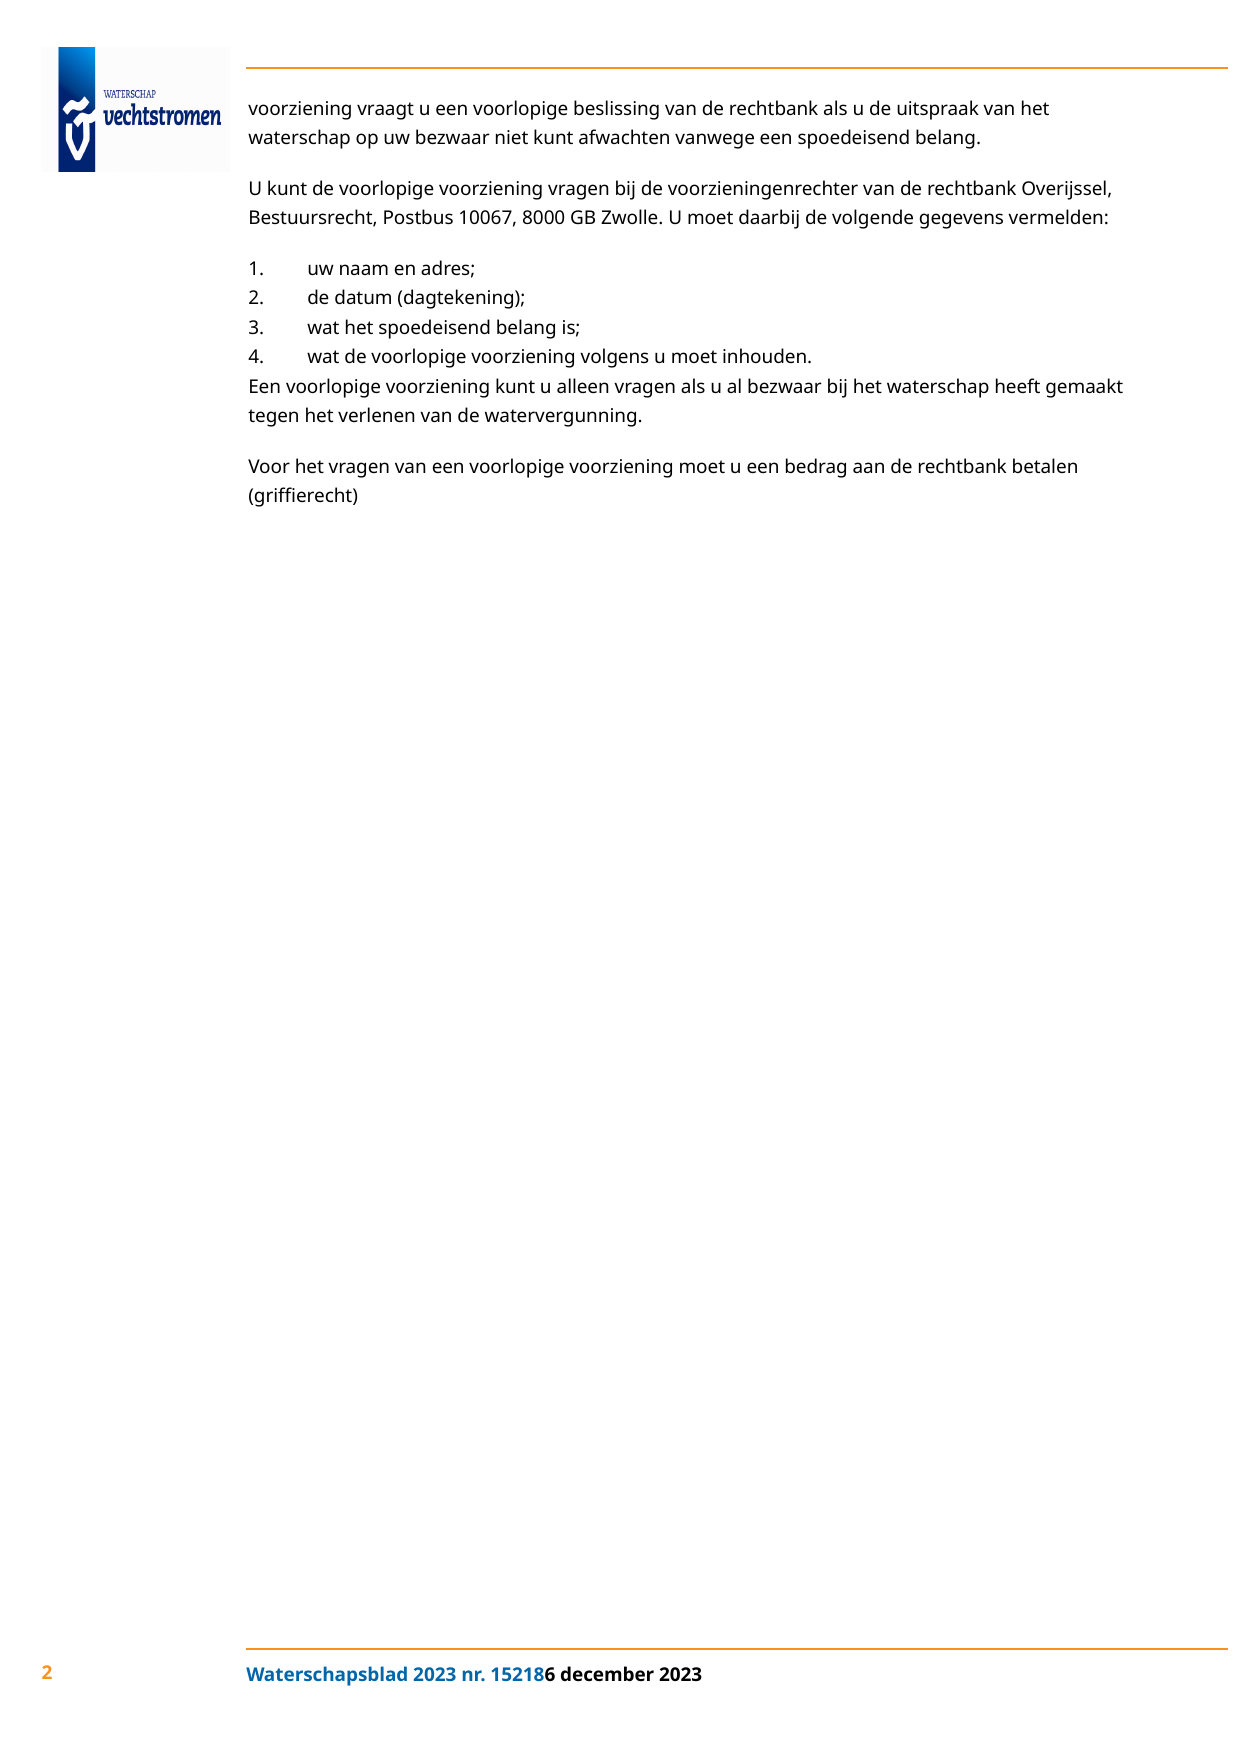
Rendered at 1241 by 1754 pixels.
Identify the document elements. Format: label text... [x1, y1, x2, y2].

list wat het spoedeisend belang is; [248, 314, 1152, 340]
text Voor het vragen van een voorlopige voorziening moet u een bedrag aan de rechtbank betalen (griffierecht) [248, 453, 1152, 508]
text voorziening vraagt u een voorlopige beslissing van de rechtbank als u de uitspraak van het waterschap op uw bezwaar niet kunt afwachten vanwege een spoedeisend belang. [248, 95, 1152, 150]
list uw naam en adres; [248, 255, 1152, 281]
list de datum (dagtekening); [248, 284, 1152, 310]
text U kunt de voorlopige voorziening vragen bij de voorzieningenrechter van de rechtbank Overijssel, Bestuursrecht, Postbus 10067, 8000 GB Zwolle. U moet daarbij de volgende gegevens vermelden: [248, 175, 1152, 230]
list wat de voorlopige voorziening volgens u moet inhouden. [248, 343, 1152, 369]
text Een voorlopige voorziening kunt u alleen vragen als u al bezwaar bij het waterschap heeft gemaakt tegen het verlenen van de watervergunning. [248, 373, 1152, 428]
picture [41, 47, 231, 172]
